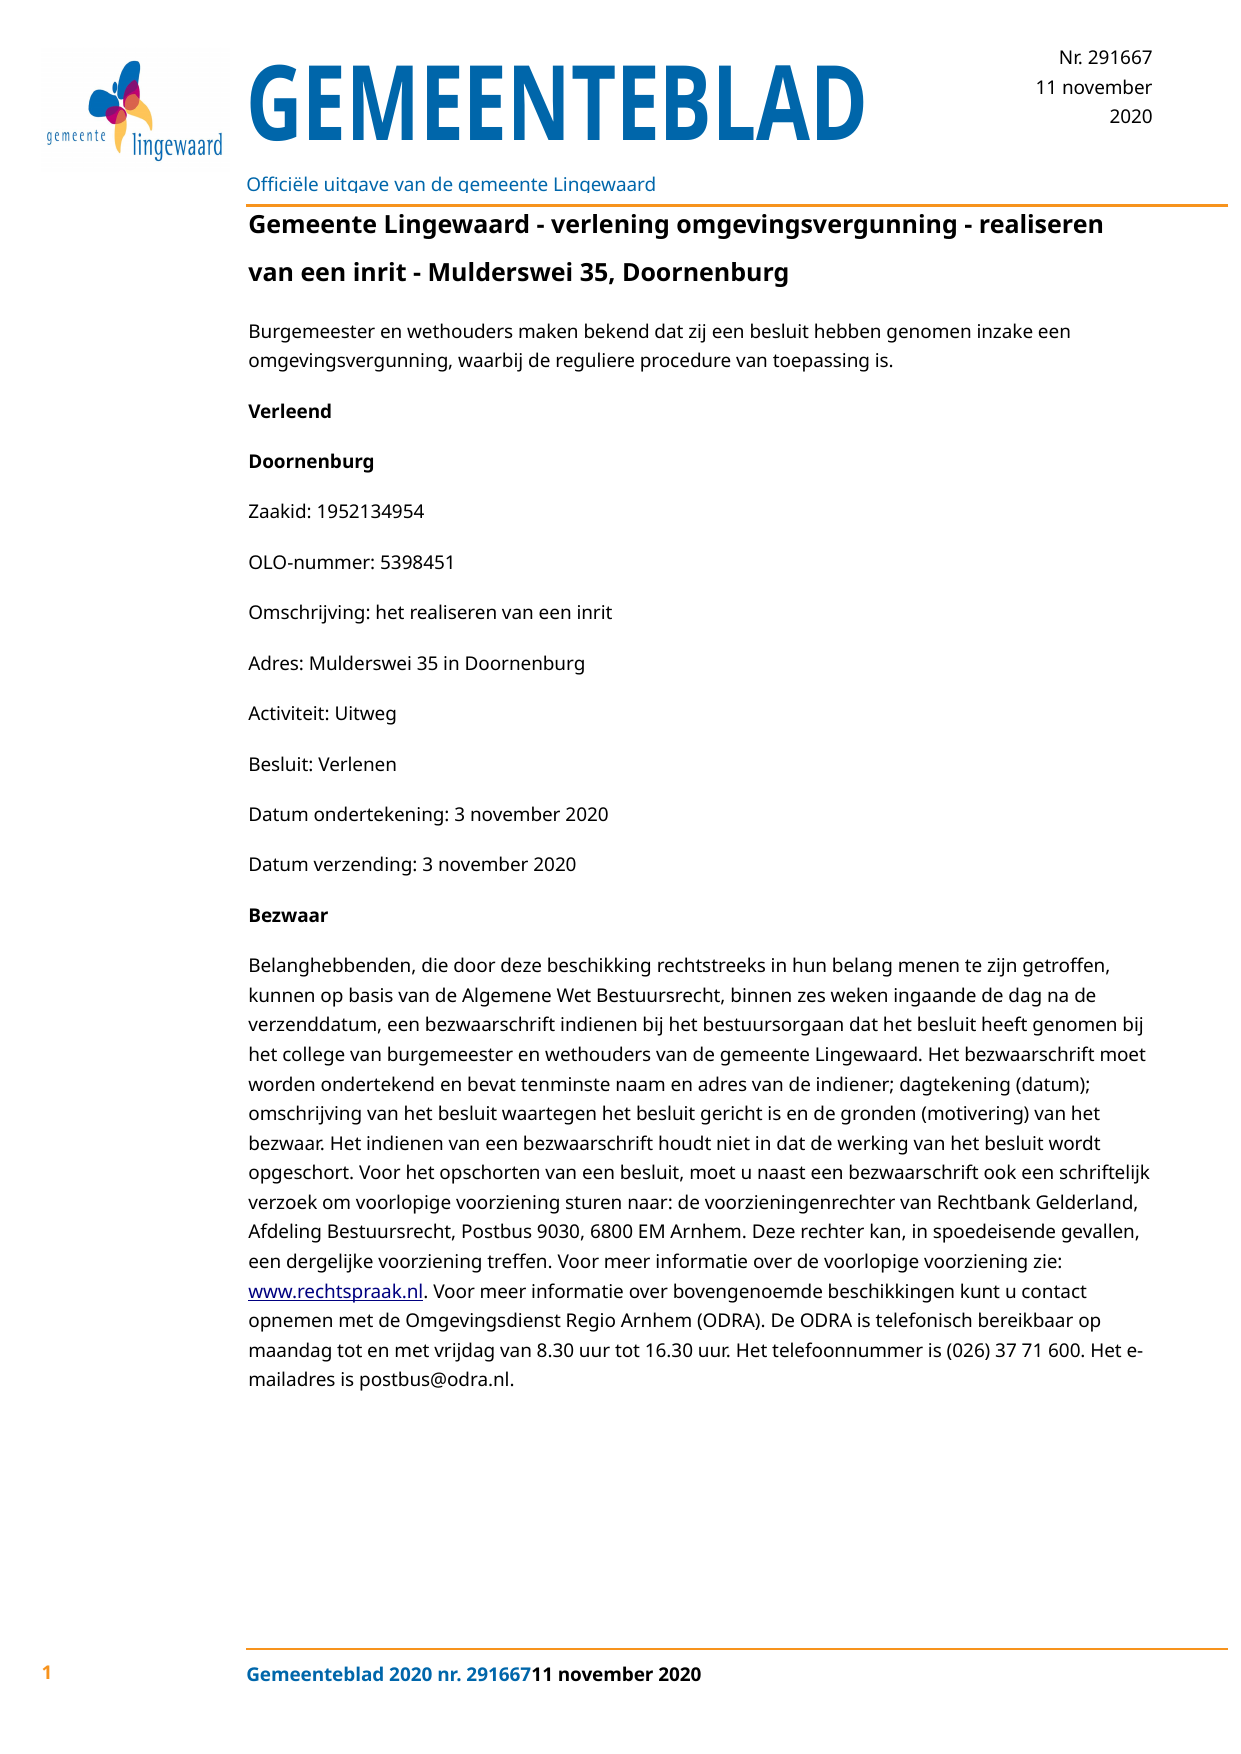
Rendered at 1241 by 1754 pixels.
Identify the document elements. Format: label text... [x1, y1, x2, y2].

text Bezwaar [248, 902, 1152, 928]
text Besluit: Verlenen [248, 751, 1152, 777]
text Activiteit: Uitweg [248, 700, 1152, 726]
text Zaakid: 1952134954 [248, 499, 1152, 524]
text Gemeente Lingewaard - verlening omgevingsvergunning - realiseren van een inrit - Mulderswei 35, Doornenburg [248, 207, 1152, 288]
text Datum ondertekening: 3 november 2020 [248, 801, 1152, 827]
text OLO-nummer: 5398451 [248, 549, 1152, 575]
text Verleend [248, 398, 1152, 424]
picture [41, 47, 231, 172]
text Omschrijving: het realiseren van een inrit [248, 599, 1152, 625]
text Adres: Mulderswei 35 in Doornenburg [248, 650, 1152, 676]
text Datum verzending: 3 november 2020 [248, 852, 1152, 877]
text Belanghebbenden, die door deze beschikking rechtstreeks in hun belang menen te zijn getroffen, kunnen op basis van de Algemene Wet Bestuursrecht, binnen zes weken ingaande de dag na de verzenddatum, een bezwaarschrift indienen bij het bestuursorgaan dat het besluit heeft genomen bij het college van burgemeester en wethouders van de gemeente Lingewaard. Het bezwaarschrift moet worden ondertekend en bevat tenminste naam en adres van de indiener; dagtekening (datum); omschrijving van het besluit waartegen het besluit gericht is en de gronden (motivering) van het bezwaar. Het indienen van een bezwaarschrift houdt niet in dat de werking van het besluit wordt opgeschort. Voor het opschorten van een besluit, moet u naast een bezwaarschrift ook een schriftelijk verzoek om voorlopige voorziening sturen naar: de voorzieningenrechter van Rechtbank Gelderland, Afdeling Bestuursrecht, Postbus 9030, 6800 EM Arnhem. Deze rechter kan, in spoedeisende gevallen, een dergelijke voorziening treffen. Voor meer informatie over de voorlopige voorziening zie: www.rechtspraak.nl. Voor meer informatie over bovengenoemde beschikkingen kunt u contact opnemen met de Omgevingsdienst Regio Arnhem (ODRA). De ODRA is telefonisch bereikbaar op maandag tot en met vrijdag van 8.30 uur tot 16.30 uur. Het telefoonnummer is (026) 37 71 600. Het e-mailadres is postbus@odra.nl. [248, 952, 1152, 1392]
text Doornenburg [248, 448, 1152, 474]
text Burgemeester en wethouders maken bekend dat zij een besluit hebben genomen inzake een omgevingsvergunning, waarbij de reguliere procedure van toepassing is. [248, 318, 1152, 373]
